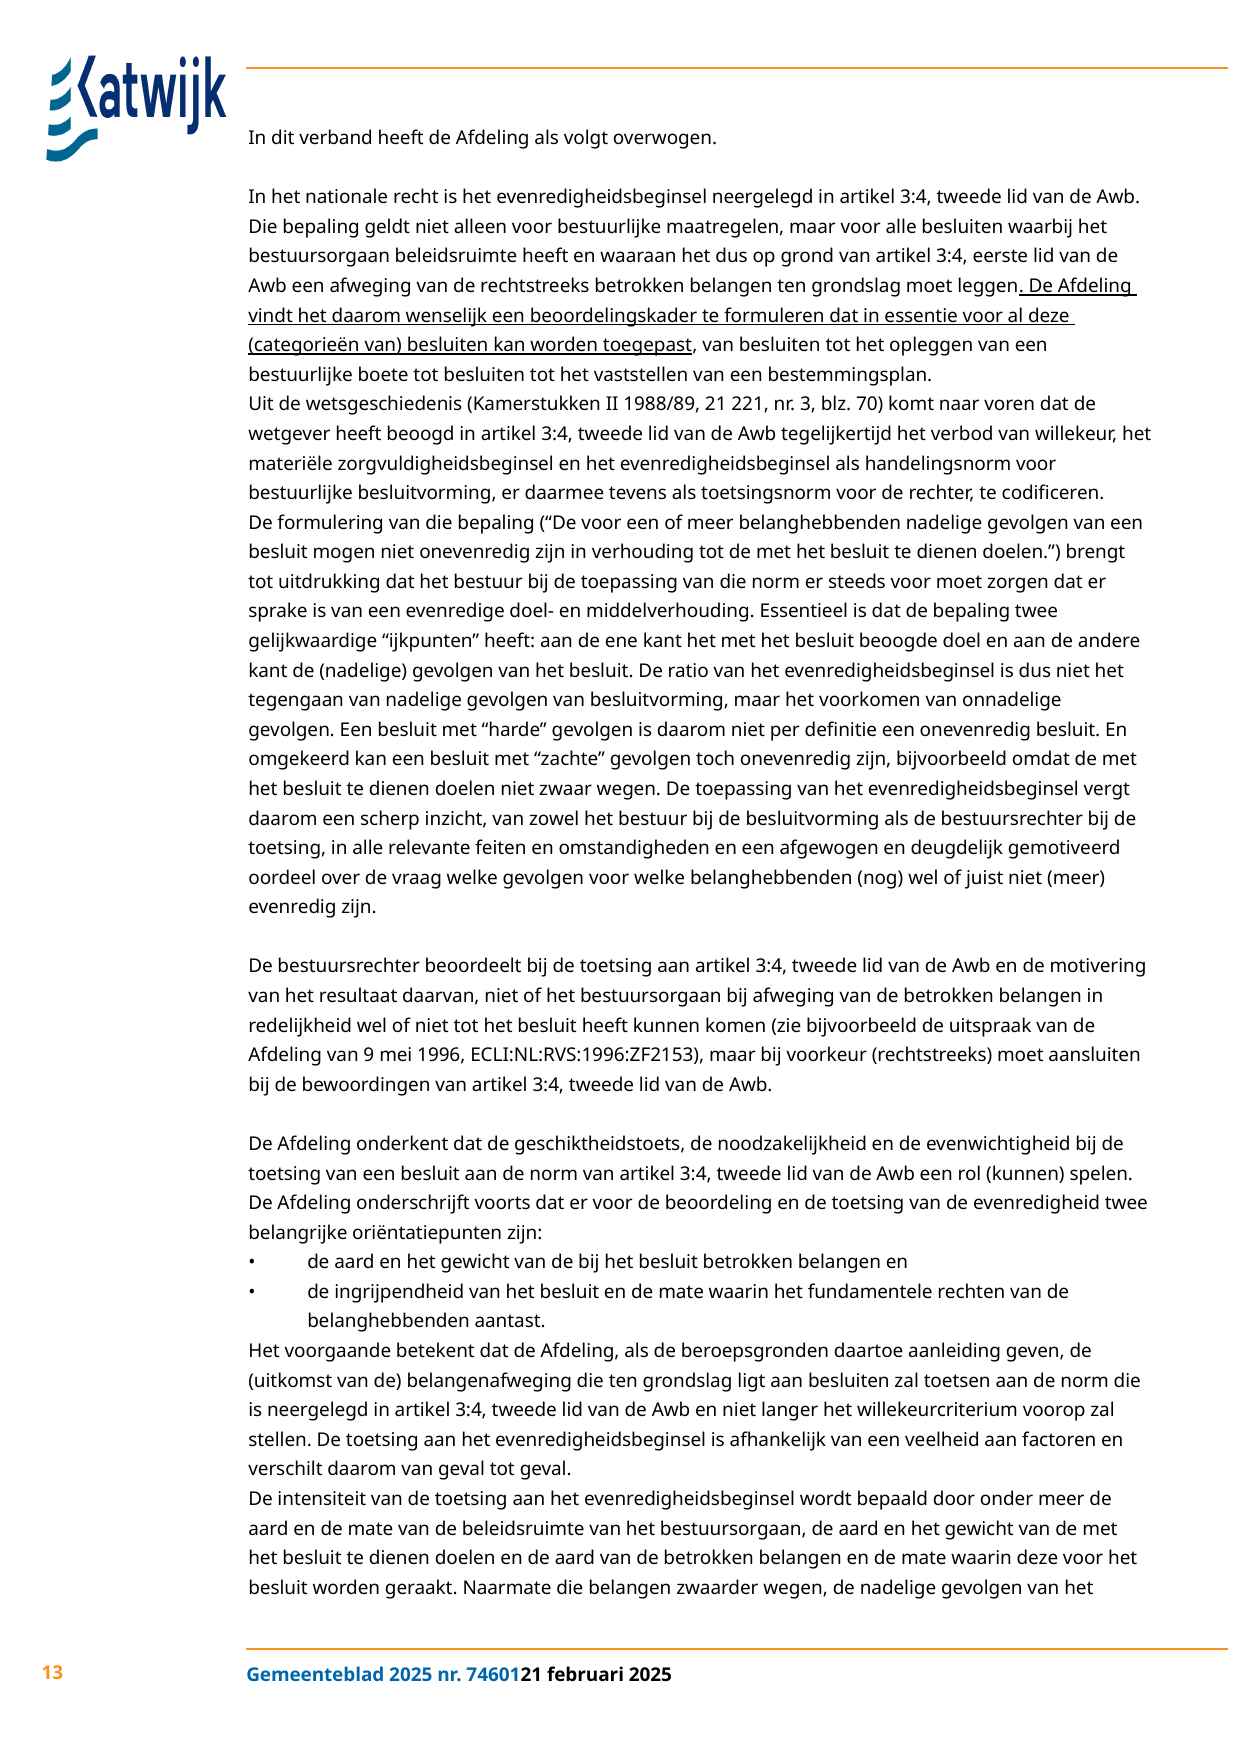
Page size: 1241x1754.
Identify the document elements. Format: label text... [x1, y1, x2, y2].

text Uit de wetsgeschiedenis (Kamerstukken II 1988/89, 21 221, nr. 3, blz. 70) komt naar voren dat de wetgever heeft beoogd in artikel 3:4, tweede lid van de Awb tegelijkertijd het verbod van willekeur, het materiële zorgvuldigheidsbeginsel en het evenredigheidsbeginsel als handelingsnorm voor bestuurlijke besluitvorming, er daarmee tevens als toetsingsnorm voor de rechter, te codificeren. [248, 391, 1152, 505]
list de ingrijpendheid van het besluit en de mate waarin het fundamentele rechten van de belanghebbenden aantast. [248, 1278, 1152, 1333]
text De intensiteit van de toetsing aan het evenredigheidsbeginsel wordt bepaald door onder meer de aard en de mate van de beleidsruimte van het bestuursorgaan, de aard en het gewicht van de met het besluit te dienen doelen en de aard van de betrokken belangen en de mate waarin deze voor het besluit worden geraakt. Naarmate die belangen zwaarder wegen, de nadelige gevolgen van het [248, 1485, 1152, 1600]
picture [41, 47, 231, 172]
text In het nationale recht is het evenredigheidsbeginsel neergelegd in artikel 3:4, tweede lid van de Awb. Die bepaling geldt niet alleen voor bestuurlijke maatregelen, maar voor alle besluiten waarbij het bestuursorgaan beleidsruimte heeft en waaraan het dus op grond van artikel 3:4, eerste lid van de Awb een afweging van de rechtstreeks betrokken belangen ten grondslag moet leggen. De Afdeling vindt het daarom wenselijk een beoordelingskader te formuleren dat in essentie voor al deze (categorieën van) besluiten kan worden toegepast, van besluiten tot het opleggen van een bestuurlijke boete tot besluiten tot het vaststellen van een bestemmingsplan. [248, 183, 1152, 387]
text De bestuursrechter beoordeelt bij de toetsing aan artikel 3:4, tweede lid van de Awb en de motivering van het resultaat daarvan, niet of het bestuursorgaan bij afweging van de betrokken belangen in redelijkheid wel of niet tot het besluit heeft kunnen komen (zie bijvoorbeeld de uitspraak van de Afdeling van 9 mei 1996, ECLI:NL:RVS:1996:ZF2153), maar bij voorkeur (rechtstreeks) moet aansluiten bij de bewoordingen van artikel 3:4, tweede lid van de Awb. [248, 953, 1152, 1097]
text Het voorgaande betekent dat de Afdeling, als de beroepsgronden daartoe aanleiding geven, de (uitkomst van de) belangenafweging die ten grondslag ligt aan besluiten zal toetsen aan de norm die is neergelegd in artikel 3:4, tweede lid van de Awb en niet langer het willekeurcriterium voorop zal stellen. De toetsing aan het evenredigheidsbeginsel is afhankelijk van een veelheid aan factoren en verschilt daarom van geval tot geval. [248, 1337, 1152, 1481]
list de aard en het gewicht van de bij het besluit betrokken belangen en [248, 1248, 1152, 1274]
text In dit verband heeft de Afdeling als volgt overwogen. [248, 124, 1152, 150]
text De Afdeling onderkent dat de geschiktheidstoets, de noodzakelijkheid en de evenwichtigheid bij de toetsing van een besluit aan de norm van artikel 3:4, tweede lid van de Awb een rol (kunnen) spelen. De Afdeling onderschrijft voorts dat er voor de beoordeling en de toetsing van de evenredigheid twee belangrijke oriëntatiepunten zijn: [248, 1130, 1152, 1245]
text De formulering van die bepaling (“De voor een of meer belanghebbenden nadelige gevolgen van een besluit mogen niet onevenredig zijn in verhouding tot de met het besluit te dienen doelen.”) brengt tot uitdrukking dat het bestuur bij de toepassing van die norm er steeds voor moet zorgen dat er sprake is van een evenredige doel- en middelverhouding. Essentieel is dat de bepaling twee gelijkwaardige “ijkpunten” heeft: aan de ene kant het met het besluit beoogde doel en aan de andere kant de (nadelige) gevolgen van het besluit. De ratio van het evenredigheidsbeginsel is dus niet het tegengaan van nadelige gevolgen van besluitvorming, maar het voorkomen van onnadelige gevolgen. Een besluit met “harde” gevolgen is daarom niet per definitie een onevenredig besluit. En omgekeerd kan een besluit met “zachte” gevolgen toch onevenredig zijn, bijvoorbeeld omdat de met het besluit te dienen doelen niet zwaar wegen. De toepassing van het evenredigheidsbeginsel vergt daarom een scherp inzicht, van zowel het bestuur bij de besluitvorming als de bestuursrechter bij de toetsing, in alle relevante feiten en omstandigheden en een afgewogen en deugdelijk gemotiveerd oordeel over de vraag welke gevolgen voor welke belanghebbenden (nog) wel of juist niet (meer) evenredig zijn. [248, 509, 1152, 919]
